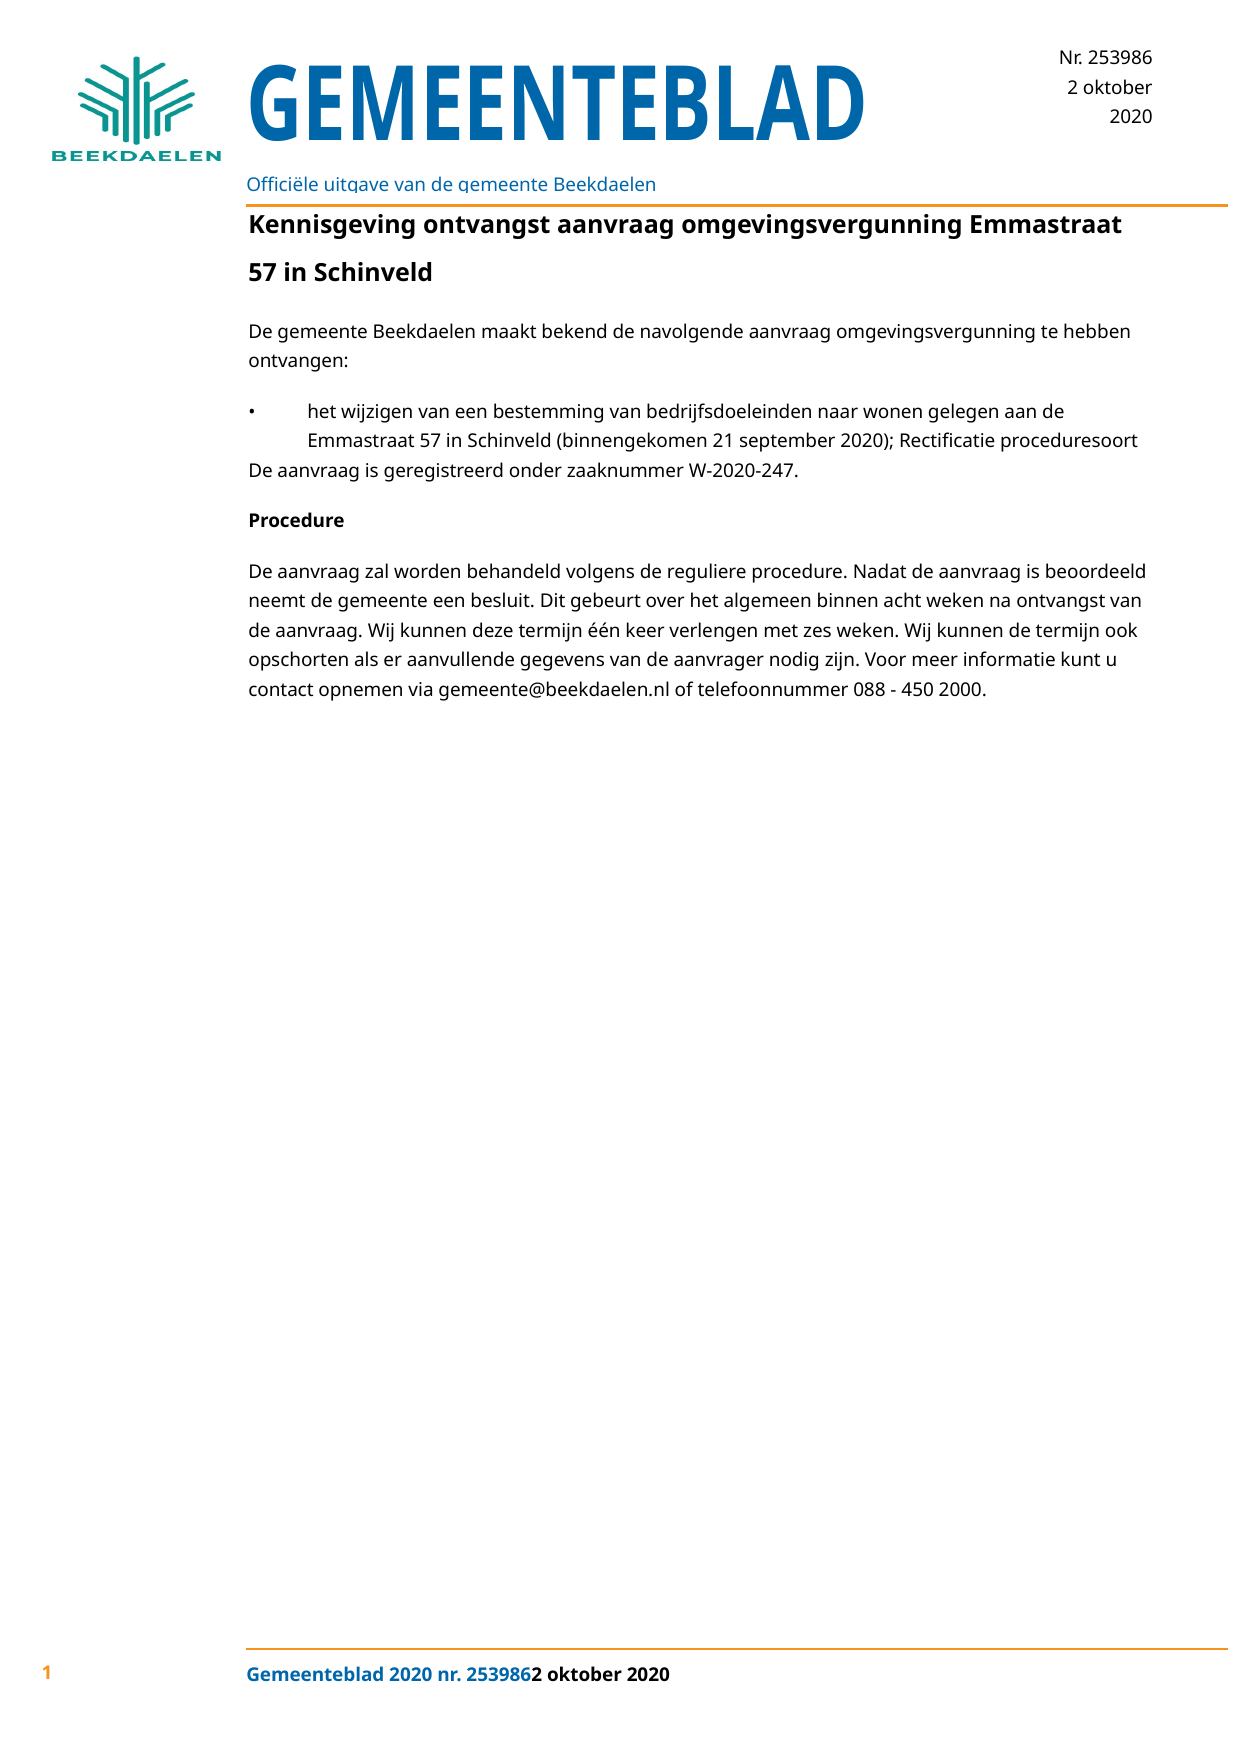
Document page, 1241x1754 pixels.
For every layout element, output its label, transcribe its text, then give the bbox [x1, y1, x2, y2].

text Kennisgeving ontvangst aanvraag omgevingsvergunning Emmastraat 57 in Schinveld [248, 207, 1152, 288]
list het wijzigen van een bestemming van bedrijfsdoeleinden naar wonen gelegen aan de Emmastraat 57 in Schinveld (binnengekomen 21 september 2020); Rectificatie proceduresoort [248, 398, 1152, 453]
text De gemeente Beekdaelen maakt bekend de navolgende aanvraag omgevingsvergunning te hebben ontvangen: [248, 318, 1152, 373]
text De aanvraag is geregistreerd onder zaaknummer W-2020-247. [248, 457, 1152, 483]
text De aanvraag zal worden behandeld volgens de reguliere procedure. Nadat de aanvraag is beoordeeld neemt de gemeente een besluit. Dit gebeurt over het algemeen binnen acht weken na ontvangst van de aanvraag. Wij kunnen deze termijn één keer verlengen met zes weken. Wij kunnen de termijn ook opschorten als er aanvullende gegevens van de aanvrager nodig zijn. Voor meer informatie kunt u contact opnemen via gemeente@beekdaelen.nl of telefoonnummer 088 - 450 2000. [248, 558, 1152, 702]
picture [41, 47, 231, 172]
text Procedure [248, 507, 1152, 533]
